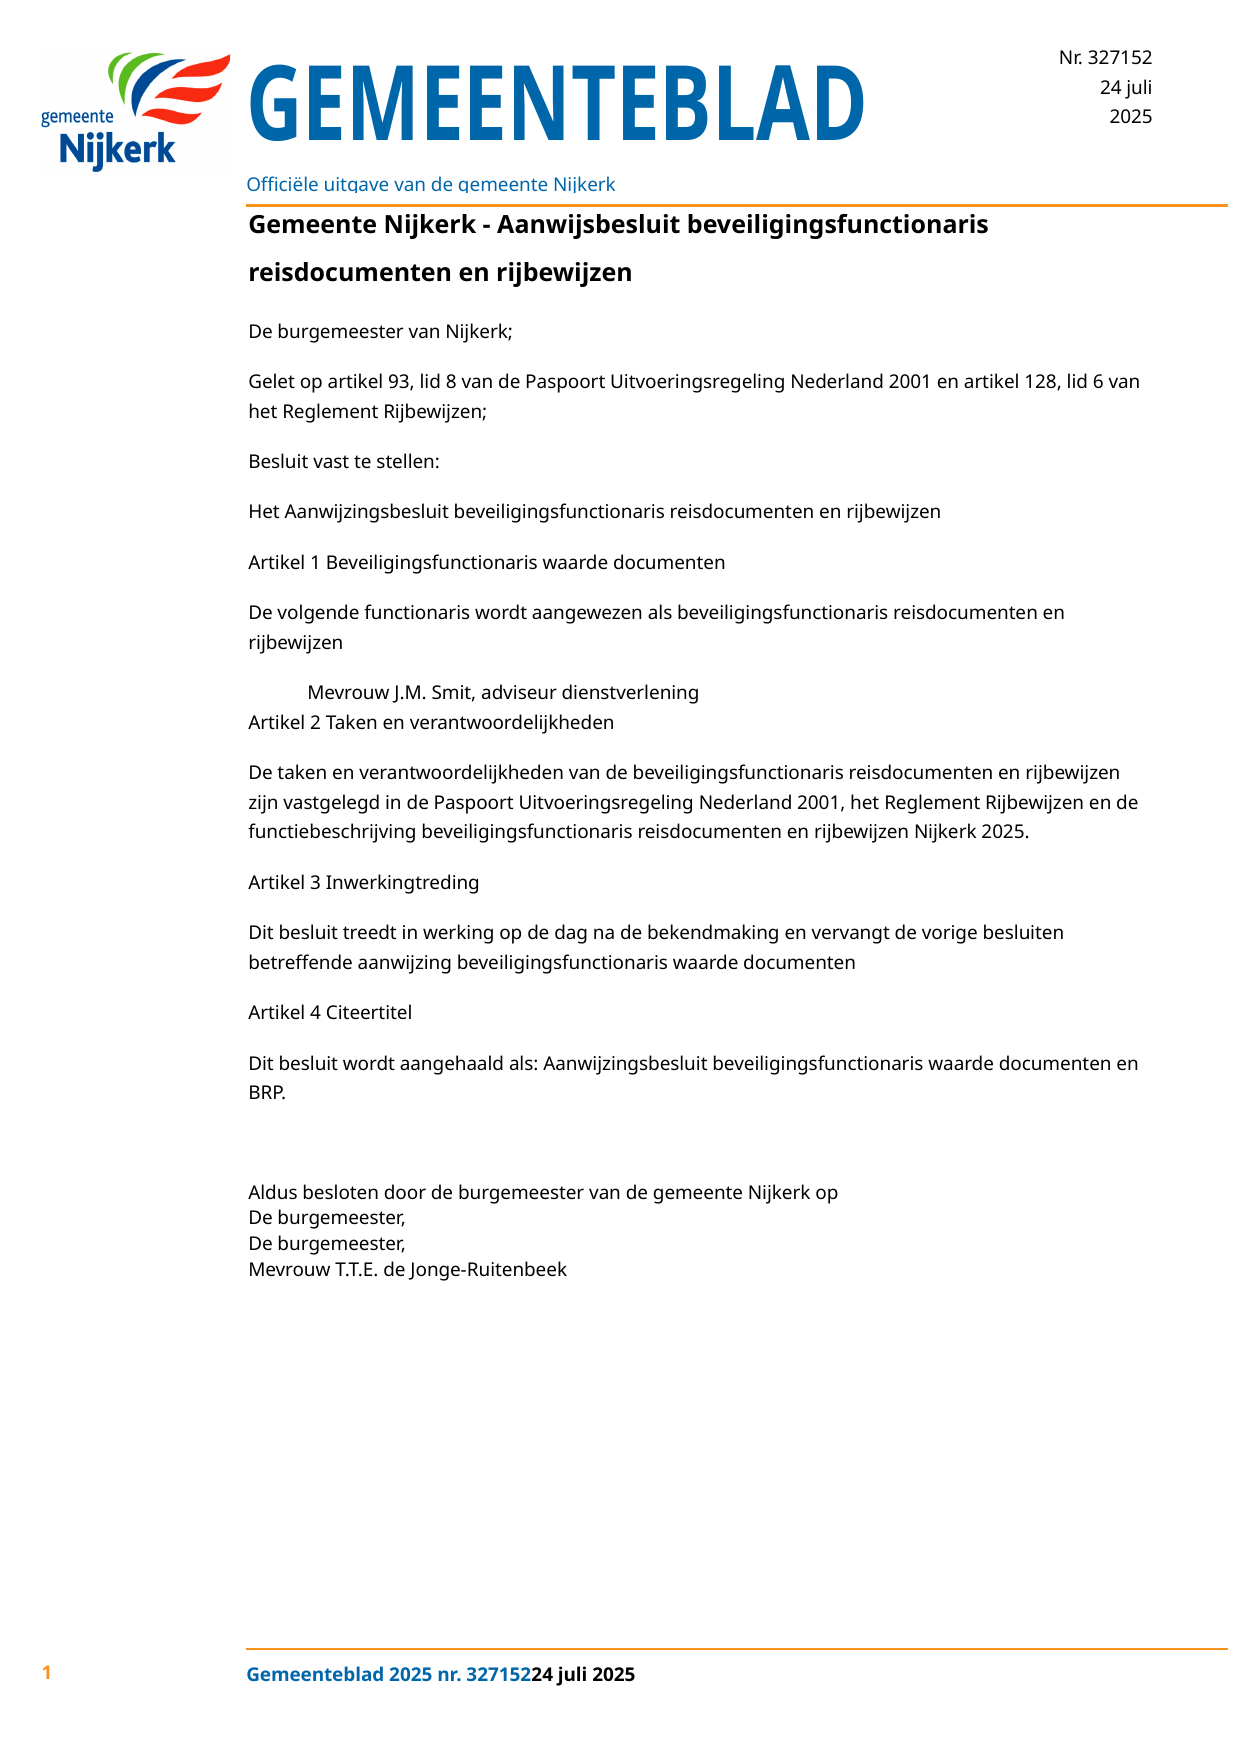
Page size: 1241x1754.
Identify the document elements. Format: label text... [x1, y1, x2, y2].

text Besluit vast te stellen: [248, 448, 1152, 474]
text Artikel 3 Inwerkingtreding [248, 869, 1152, 895]
text Dit besluit wordt aangehaald als: Aanwijzingsbesluit beveiligingsfunctionaris waarde documenten en BRP. [248, 1050, 1152, 1105]
text De burgemeester, [248, 1204, 1152, 1230]
text Gemeente Nijkerk - Aanwijsbesluit beveiligingsfunctionaris reisdocumenten en rijbewijzen [248, 207, 1152, 288]
text De volgende functionaris wordt aangewezen als beveiligingsfunctionaris reisdocumenten en rijbewijzen [248, 599, 1152, 655]
text De taken en verantwoordelijkheden van de beveiligingsfunctionaris reisdocumenten en rijbewijzen zijn vastgelegd in de Paspoort Uitvoeringsregeling Nederland 2001, het Reglement Rijbewijzen en de functiebeschrijving beveiligingsfunctionaris reisdocumenten en rijbewijzen Nijkerk 2025. [248, 759, 1152, 844]
text De burgemeester, [248, 1230, 1152, 1256]
text Het Aanwijzingsbesluit beveiligingsfunctionaris reisdocumenten en rijbewijzen [248, 499, 1152, 524]
text Artikel 4 Citeertitel [248, 999, 1152, 1025]
text Dit besluit treedt in werking op de dag na de bekendmaking en vervangt de vorige besluiten betreffende aanwijzing beveiligingsfunctionaris waarde documenten [248, 919, 1152, 975]
list Mevrouw J.M. Smit, adviseur dienstverlening [248, 679, 1152, 705]
text Gelet op artikel 93, lid 8 van de Paspoort Uitvoeringsregeling Nederland 2001 en artikel 128, lid 6 van het Reglement Rijbewijzen; [248, 368, 1152, 424]
text Artikel 2 Taken en verantwoordelijkheden [248, 709, 1152, 735]
text Aldus besloten door de burgemeester van de gemeente Nijkerk op [248, 1179, 1152, 1204]
text Mevrouw T.T.E. de Jonge-Ruitenbeek [248, 1256, 1152, 1282]
text Artikel 1 Beveiligingsfunctionaris waarde documenten [248, 549, 1152, 575]
text De burgemeester van Nijkerk; [248, 318, 1152, 344]
picture [41, 47, 231, 172]
